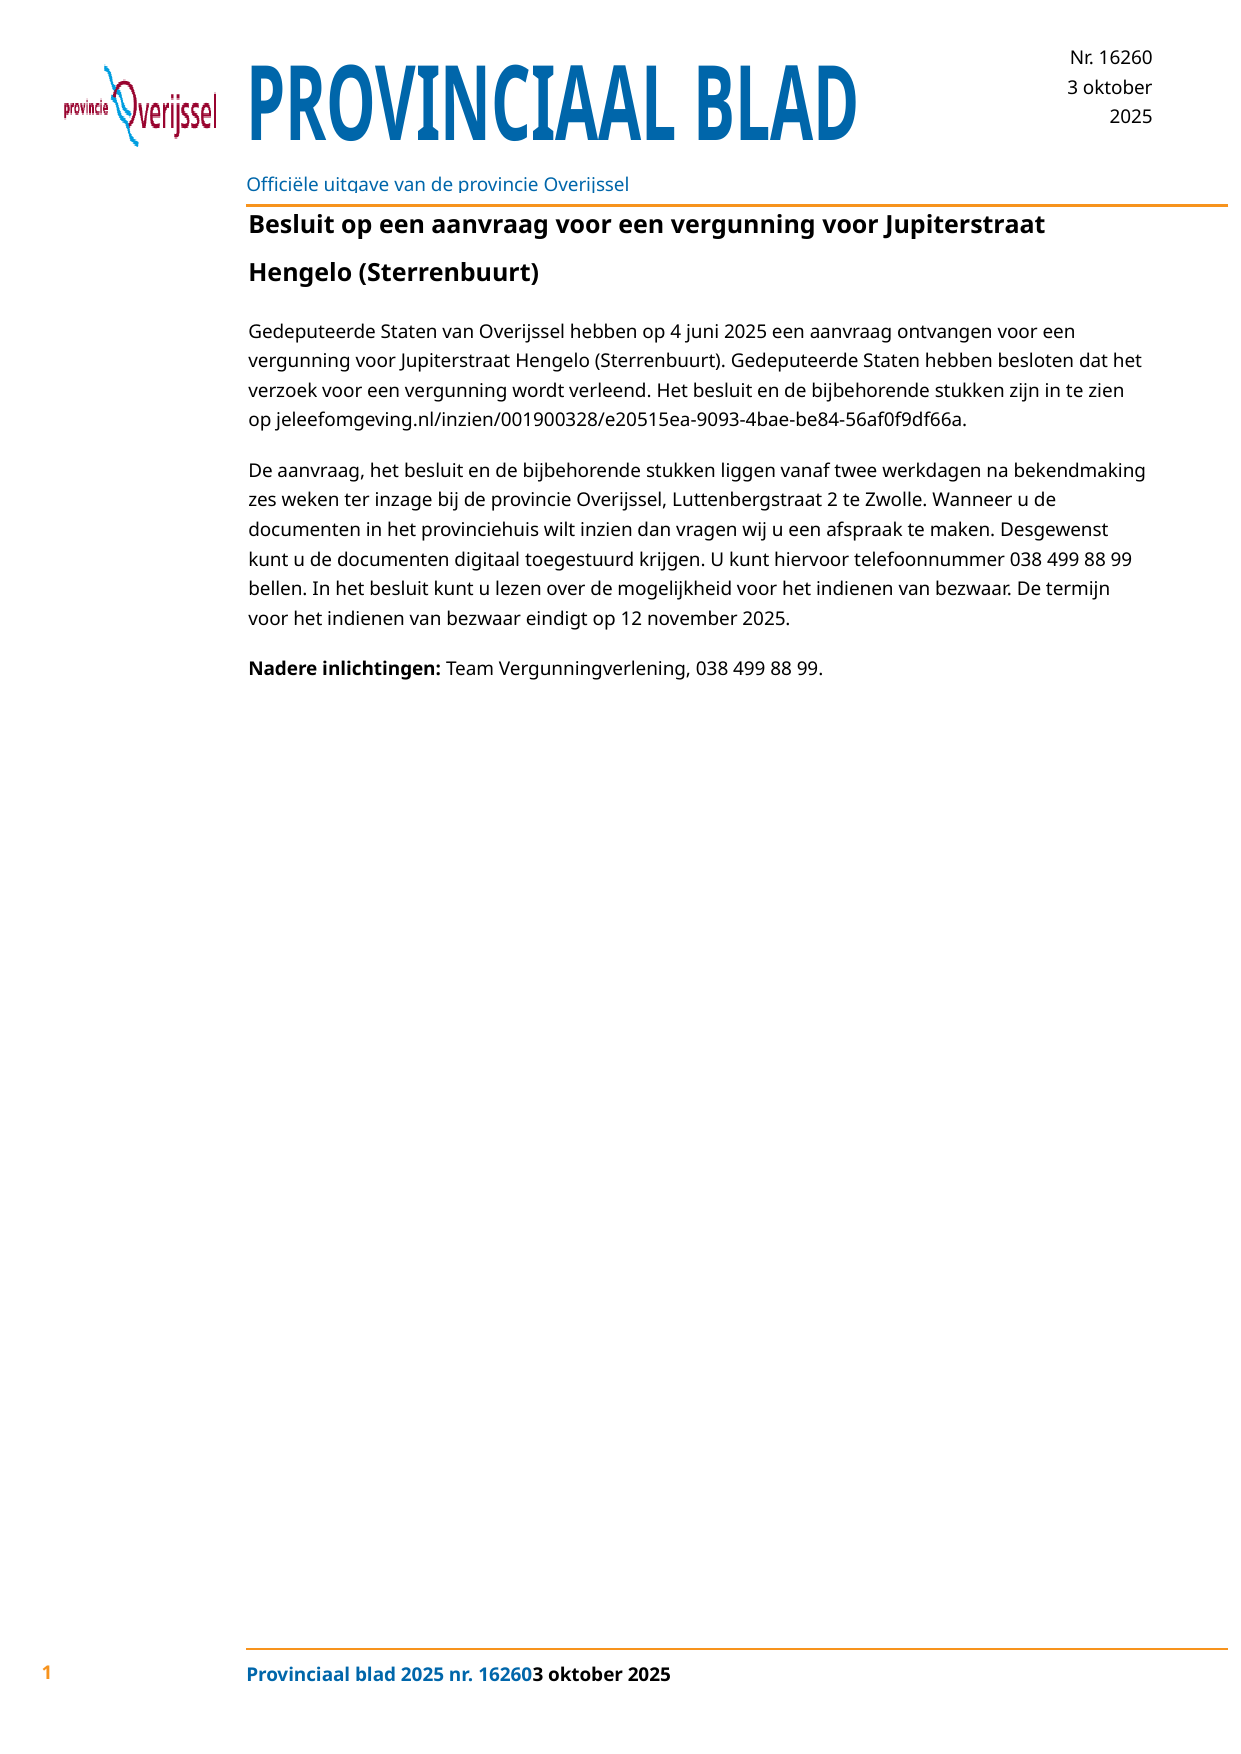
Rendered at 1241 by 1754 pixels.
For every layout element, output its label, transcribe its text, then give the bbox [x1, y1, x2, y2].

text De aanvraag, het besluit en de bijbehorende stukken liggen vanaf twee werkdagen na bekendmaking zes weken ter inzage bij de provincie Overijssel, Luttenbergstraat 2 te Zwolle. Wanneer u de documenten in het provinciehuis wilt inzien dan vragen wij u een afspraak te maken. Desgewenst kunt u de documenten digitaal toegestuurd krijgen. U kunt hiervoor telefoonnummer 038 499 88 99 bellen. In het besluit kunt u lezen over de mogelijkheid voor het indienen van bezwaar. De termijn voor het indienen van bezwaar eindigt op 12 november 2025. [248, 457, 1152, 631]
picture [41, 47, 231, 172]
text Besluit op een aanvraag voor een vergunning voor Jupiterstraat Hengelo (Sterrenbuurt) [248, 207, 1152, 288]
text Gedeputeerde Staten van Overijssel hebben op 4 juni 2025 een aanvraag ontvangen voor een vergunning voor Jupiterstraat Hengelo (Sterrenbuurt). Gedeputeerde Staten hebben besloten dat het verzoek voor een vergunning wordt verleend. Het besluit en de bijbehorende stukken zijn in te zien op jeleefomgeving.nl/inzien/001900328/e20515ea-9093-4bae-be84-56af0f9df66a. [248, 318, 1152, 432]
text Nadere inlichtingen: Team Vergunningverlening, 038 499 88 99. [248, 655, 1152, 681]
